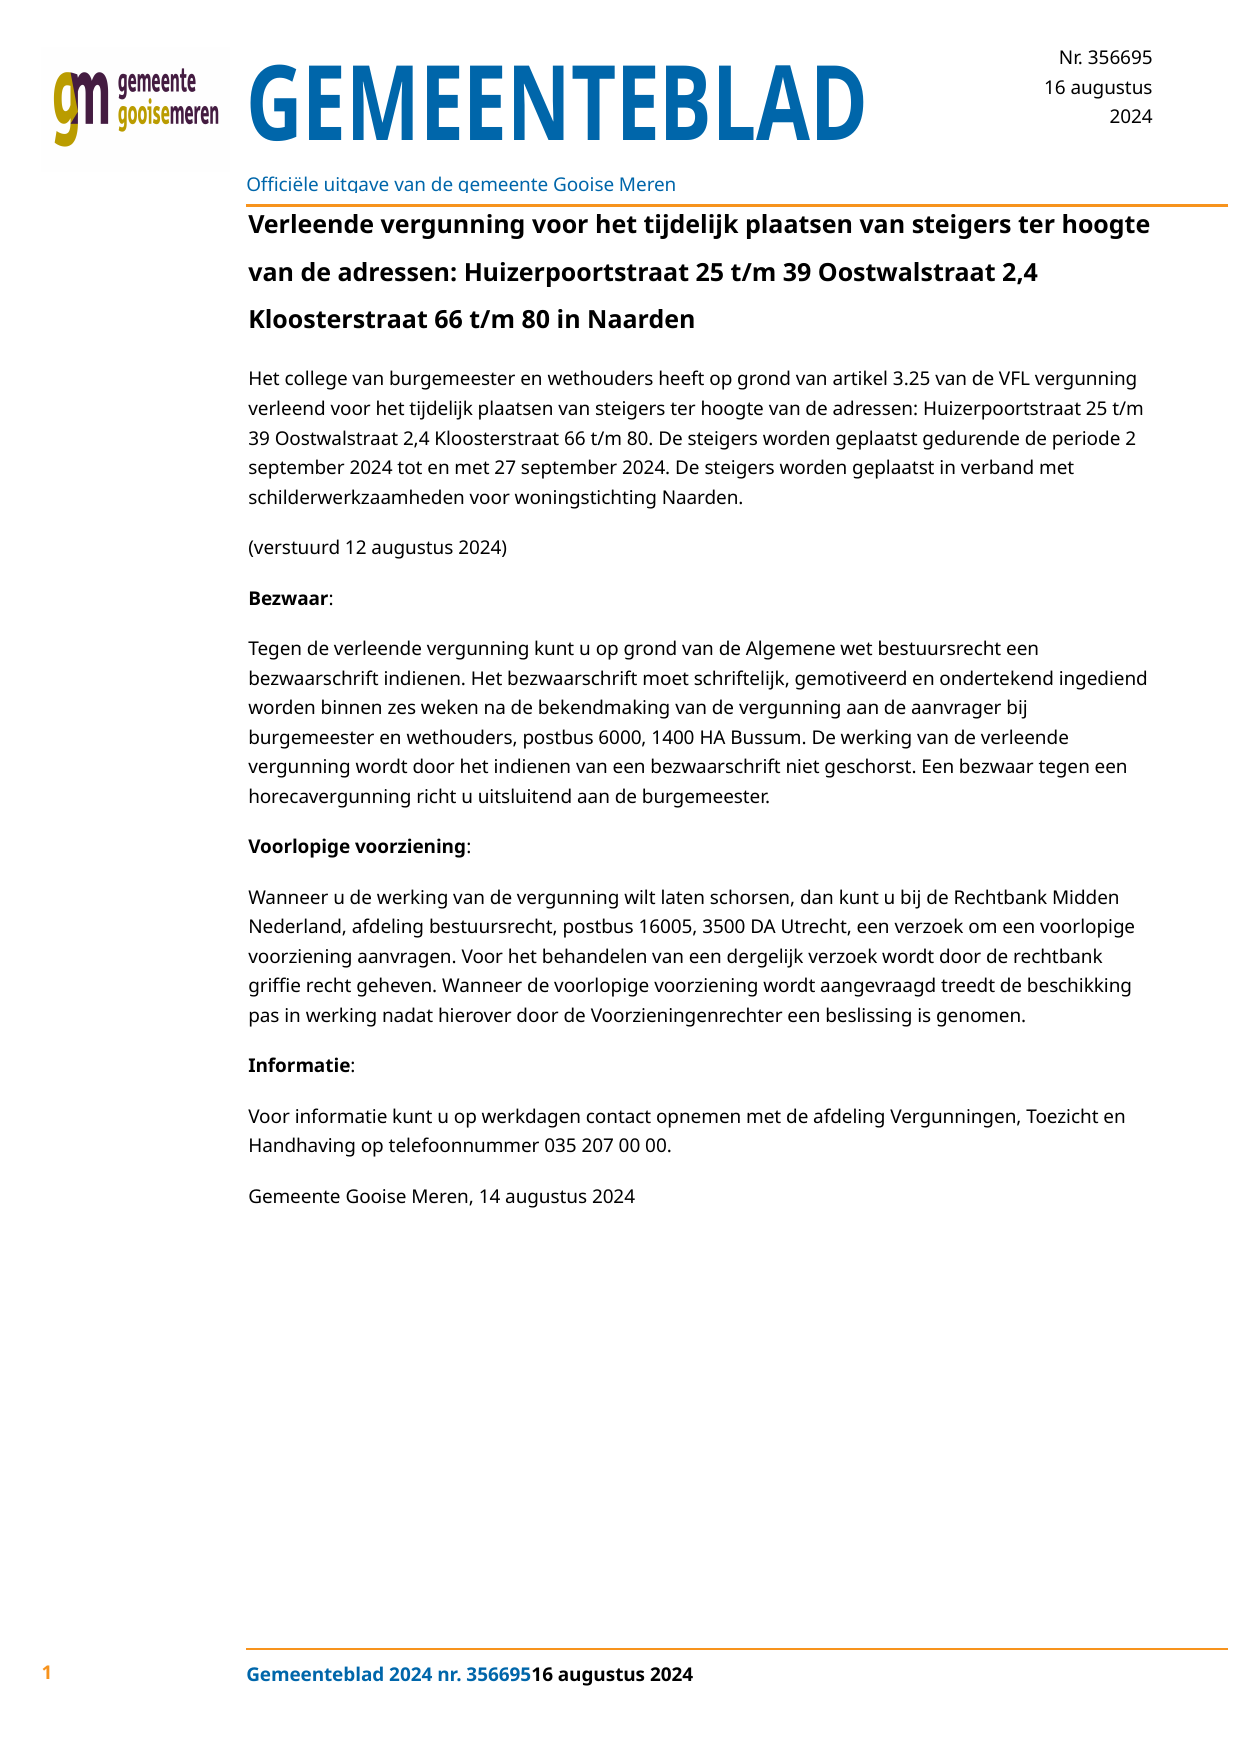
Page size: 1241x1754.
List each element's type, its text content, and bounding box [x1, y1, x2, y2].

text Verleende vergunning voor het tijdelijk plaatsen van steigers ter hoogte van de adressen: Huizerpoortstraat 25 t/m 39 Oostwalstraat 2,4 Kloosterstraat 66 t/m 80 in Naarden [248, 207, 1152, 336]
text Tegen de verleende vergunning kunt u op grond van de Algemene wet bestuursrecht een bezwaarschrift indienen. Het bezwaarschrift moet schriftelijk, gemotiveerd en ondertekend ingediend worden binnen zes weken na de bekendmaking van de vergunning aan de aanvrager bij burgemeester en wethouders, postbus 6000, 1400 HA Bussum. De werking van de verleende vergunning wordt door het indienen van een bezwaarschrift niet geschorst. Een bezwaar tegen een horecavergunning richt u uitsluitend aan de burgemeester. [248, 635, 1152, 809]
picture [41, 47, 231, 172]
text Gemeente Gooise Meren, 14 augustus 2024 [248, 1183, 1152, 1209]
text Het college van burgemeester en wethouders heeft op grond van artikel 3.25 van de VFL vergunning verleend voor het tijdelijk plaatsen van steigers ter hoogte van de adressen: Huizerpoortstraat 25 t/m 39 Oostwalstraat 2,4 Kloosterstraat 66 t/m 80. De steigers worden geplaatst gedurende de periode 2 september 2024 tot en met 27 september 2024. De steigers worden geplaatst in verband met schilderwerkzaamheden voor woningstichting Naarden. [248, 366, 1152, 509]
text Voorlopige voorziening: [248, 833, 1152, 859]
text Informatie: [248, 1053, 1152, 1078]
text Voor informatie kunt u op werkdagen contact opnemen met de afdeling Vergunningen, Toezicht en Handhaving op telefoonnummer 035 207 00 00. [248, 1103, 1152, 1158]
text (verstuurd 12 augustus 2024) [248, 534, 1152, 560]
text Wanneer u de werking van de vergunning wilt laten schorsen, dan kunt u bij de Rechtbank Midden Nederland, afdeling bestuursrecht, postbus 16005, 3500 DA Utrecht, een verzoek om een voorlopige voorziening aanvragen. Voor het behandelen van een dergelijk verzoek wordt door de rechtbank griffie recht geheven. Wanneer de voorlopige voorziening wordt aangevraagd treedt de beschikking pas in werking nadat hierover door de Voorzieningenrechter een beslissing is genomen. [248, 884, 1152, 1028]
text Bezwaar: [248, 585, 1152, 610]
